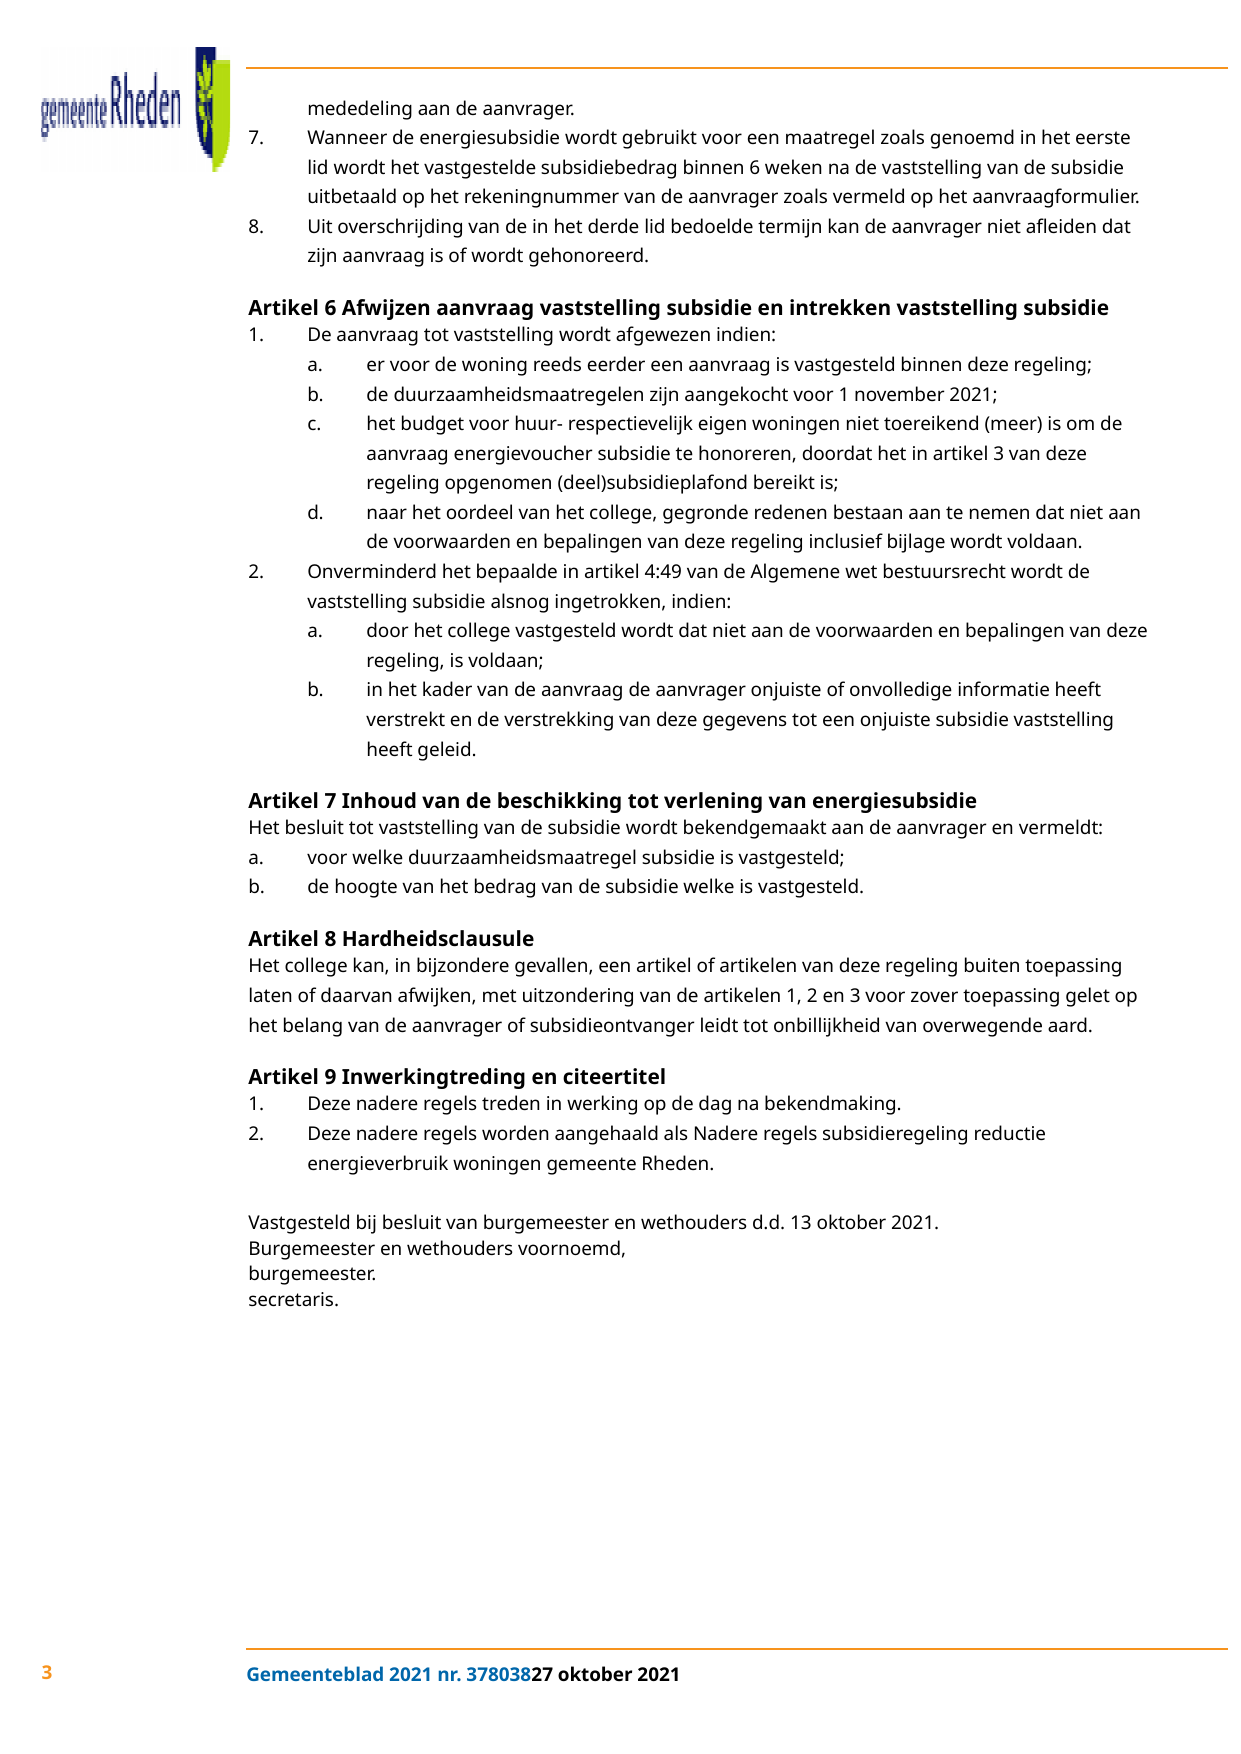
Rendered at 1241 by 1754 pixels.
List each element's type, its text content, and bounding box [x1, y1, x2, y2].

list het budget voor huur- respectievelijk eigen woningen niet toereikend (meer) is om de aanvraag energievoucher subsidie te honoreren, doordat het in artikel 3 van deze regeling opgenomen (deel)subsidieplafond bereikt is; [307, 410, 1152, 495]
text Artikel 9 Inwerkingtreding en citeertitel [248, 1062, 1152, 1091]
list mededeling aan de aanvrager. [248, 95, 1152, 121]
list Uit overschrijding van de in het derde lid bedoelde termijn kan de aanvrager niet afleiden dat zijn aanvraag is of wordt gehonoreerd. [248, 213, 1152, 268]
text burgemeester. [248, 1260, 1152, 1286]
list Deze nadere regels worden aangehaald als Nadere regels subsidieregeling reductie energieverbruik woningen gemeente Rheden. [248, 1120, 1152, 1176]
list naar het oordeel van het college, gegronde redenen bestaan aan te nemen dat niet aan de voorwaarden en bepalingen van deze regeling inclusief bijlage wordt voldaan. [307, 499, 1152, 554]
list door het college vastgesteld wordt dat niet aan de voorwaarden en bepalingen van deze regeling, is voldaan; [307, 617, 1152, 673]
text Artikel 7 Inhoud van de beschikking tot verlening van energiesubsidie [248, 786, 1152, 814]
text Burgemeester en wethouders voornoemd, [248, 1235, 1152, 1260]
text secretaris. [248, 1286, 1152, 1312]
text Vastgesteld bij besluit van burgemeester en wethouders d.d. 13 oktober 2021. [248, 1209, 1152, 1235]
list in het kader van de aanvraag de aanvrager onjuiste of onvolledige informatie heeft verstrekt en de verstrekking van deze gegevens tot een onjuiste subsidie vaststelling heeft geleid. [307, 677, 1152, 761]
list Wanneer de energiesubsidie wordt gebruikt voor een maatregel zoals genoemd in het eerste lid wordt het vastgestelde subsidiebedrag binnen 6 weken na de vaststelling van de subsidie uitbetaald op het rekeningnummer van de aanvrager zoals vermeld op het aanvraagformulier. [248, 124, 1152, 209]
list Deze nadere regels treden in werking op de dag na bekendmaking. [248, 1091, 1152, 1116]
list De aanvraag tot vaststelling wordt afgewezen indien: [248, 322, 1152, 347]
text Artikel 8 Hardheidsclausule [248, 924, 1152, 953]
list de duurzaamheidsmaatregelen zijn aangekocht voor 1 november 2021; [307, 381, 1152, 406]
text Artikel 6 Afwijzen aanvraag vaststelling subsidie en intrekken vaststelling subsidie [248, 293, 1152, 322]
picture [41, 47, 231, 172]
list voor welke duurzaamheidsmaatregel subsidie is vastgesteld; [248, 844, 1152, 870]
list de hoogte van het bedrag van de subsidie welke is vastgesteld. [248, 874, 1152, 899]
list er voor de woning reeds eerder een aanvraag is vastgesteld binnen deze regeling; [307, 351, 1152, 377]
text Het besluit tot vaststelling van de subsidie wordt bekendgemaakt aan de aanvrager en vermeldt: [248, 814, 1152, 840]
text Het college kan, in bijzondere gevallen, een artikel of artikelen van deze regeling buiten toepassing laten of daarvan afwijken, met uitzondering van de artikelen 1, 2 en 3 voor zover toepassing gelet op het belang van de aanvrager of subsidieontvanger leidt tot onbillijkheid van overwegende aard. [248, 953, 1152, 1037]
list Onverminderd het bepaalde in artikel 4:49 van de Algemene wet bestuursrecht wordt de vaststelling subsidie alsnog ingetrokken, indien: [248, 558, 1152, 613]
